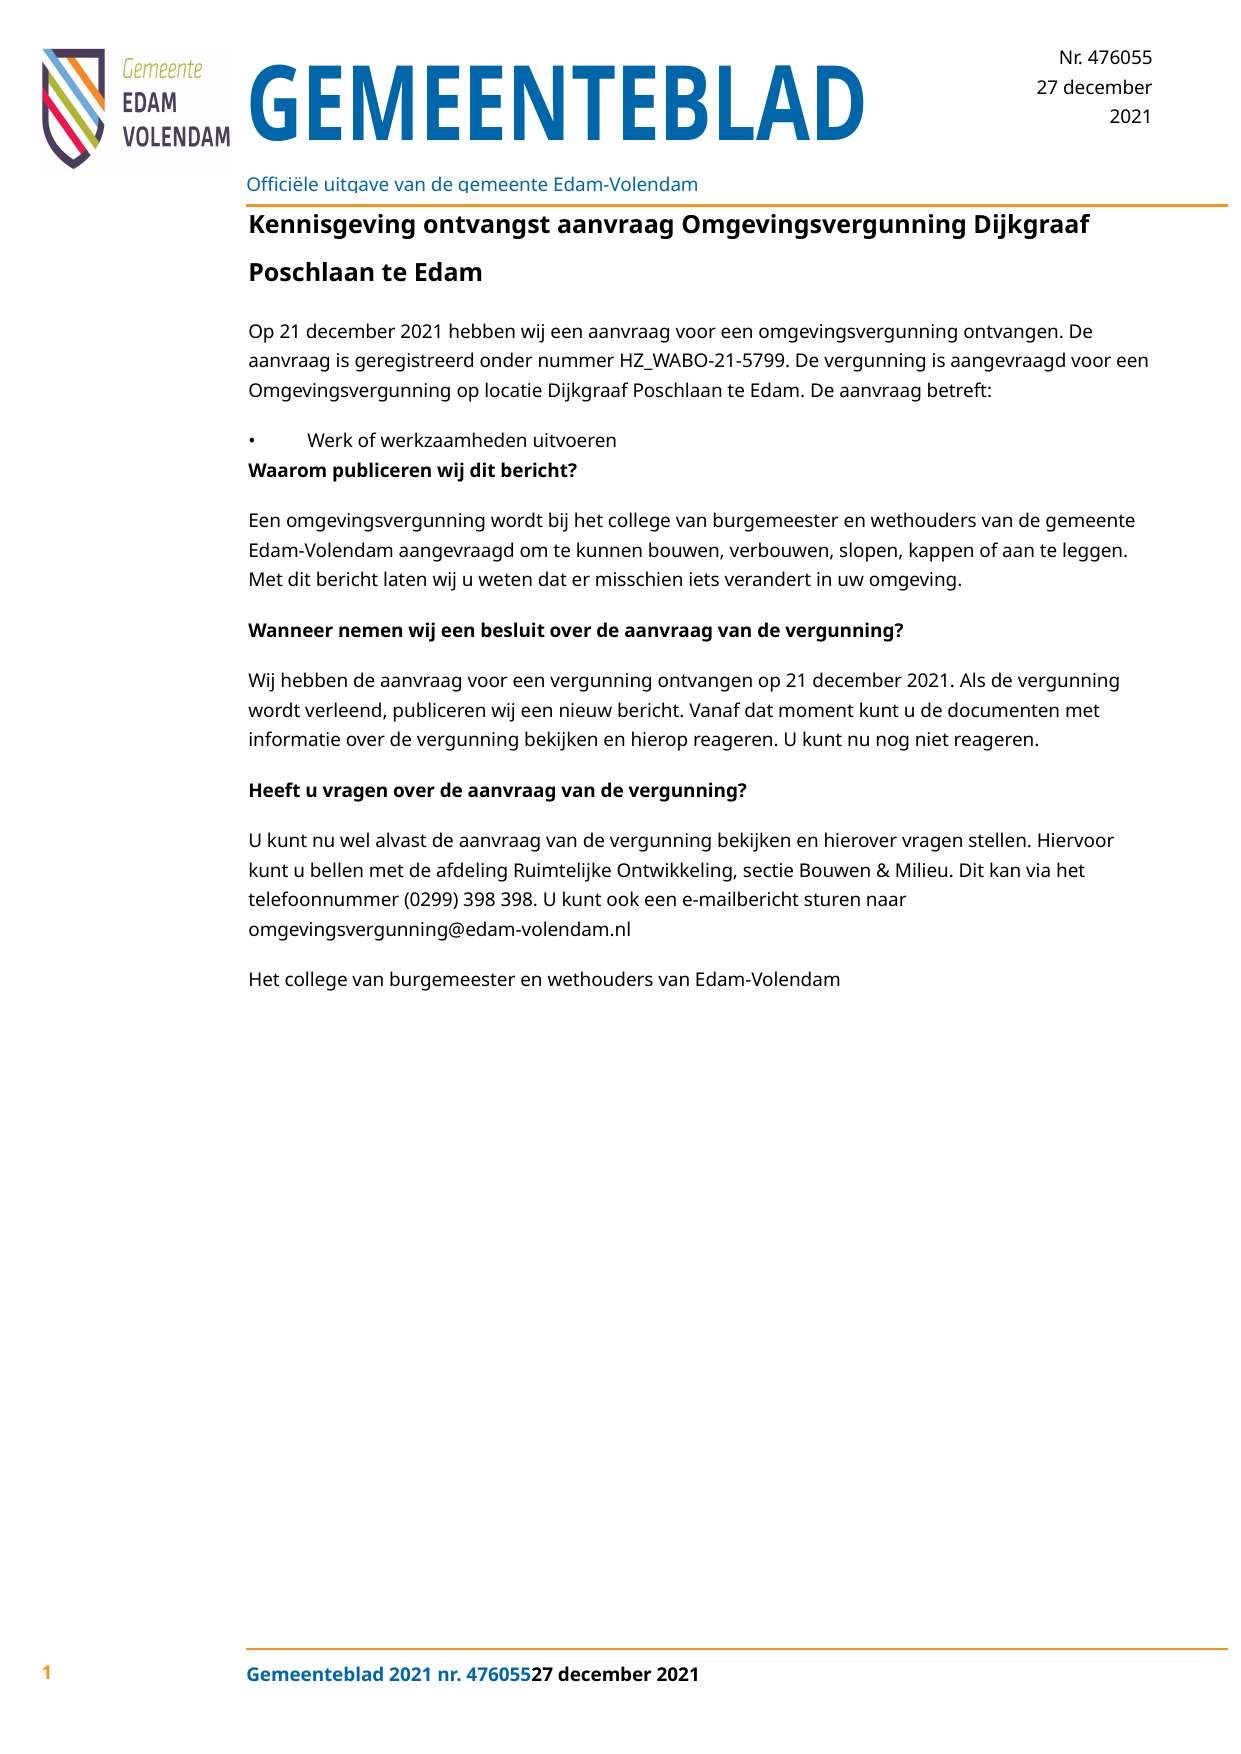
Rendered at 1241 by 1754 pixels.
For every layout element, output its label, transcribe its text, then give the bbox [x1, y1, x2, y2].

text Kennisgeving ontvangst aanvraag Omgevingsvergunning Dijkgraaf Poschlaan te Edam [248, 207, 1152, 288]
text Waarom publiceren wij dit bericht? [248, 457, 1152, 483]
picture [41, 47, 231, 172]
text Heeft u vragen over de aanvraag van de vergunning? [248, 777, 1152, 803]
text Wanneer nemen wij een besluit over de aanvraag van de vergunning? [248, 617, 1152, 643]
list Werk of werkzaamheden uitvoeren [248, 427, 1152, 453]
text Het college van burgemeester en wethouders van Edam-Volendam [248, 967, 1152, 992]
text Op 21 december 2021 hebben wij een aanvraag voor een omgevingsvergunning ontvangen. De aanvraag is geregistreerd onder nummer HZ_WABO-21-5799. De vergunning is aangevraagd voor een Omgevingsvergunning op locatie Dijkgraaf Poschlaan te Edam. De aanvraag betreft: [248, 318, 1152, 403]
text Wij hebben de aanvraag voor een vergunning ontvangen op 21 december 2021. Als de vergunning wordt verleend, publiceren wij een nieuw bericht. Vanaf dat moment kunt u de documenten met informatie over de vergunning bekijken en hierop reageren. U kunt nu nog niet reageren. [248, 667, 1152, 752]
text Een omgevingsvergunning wordt bij het college van burgemeester en wethouders van de gemeente Edam-Volendam aangevraagd om te kunnen bouwen, verbouwen, slopen, kappen of aan te leggen. Met dit bericht laten wij u weten dat er misschien iets verandert in uw omgeving. [248, 507, 1152, 592]
text U kunt nu wel alvast de aanvraag van de vergunning bekijken en hierover vragen stellen. Hiervoor kunt u bellen met de afdeling Ruimtelijke Ontwikkeling, sectie Bouwen & Milieu. Dit kan via het telefoonnummer (0299) 398 398. U kunt ook een e-mailbericht sturen naar omgevingsvergunning@edam-volendam.nl [248, 827, 1152, 942]
